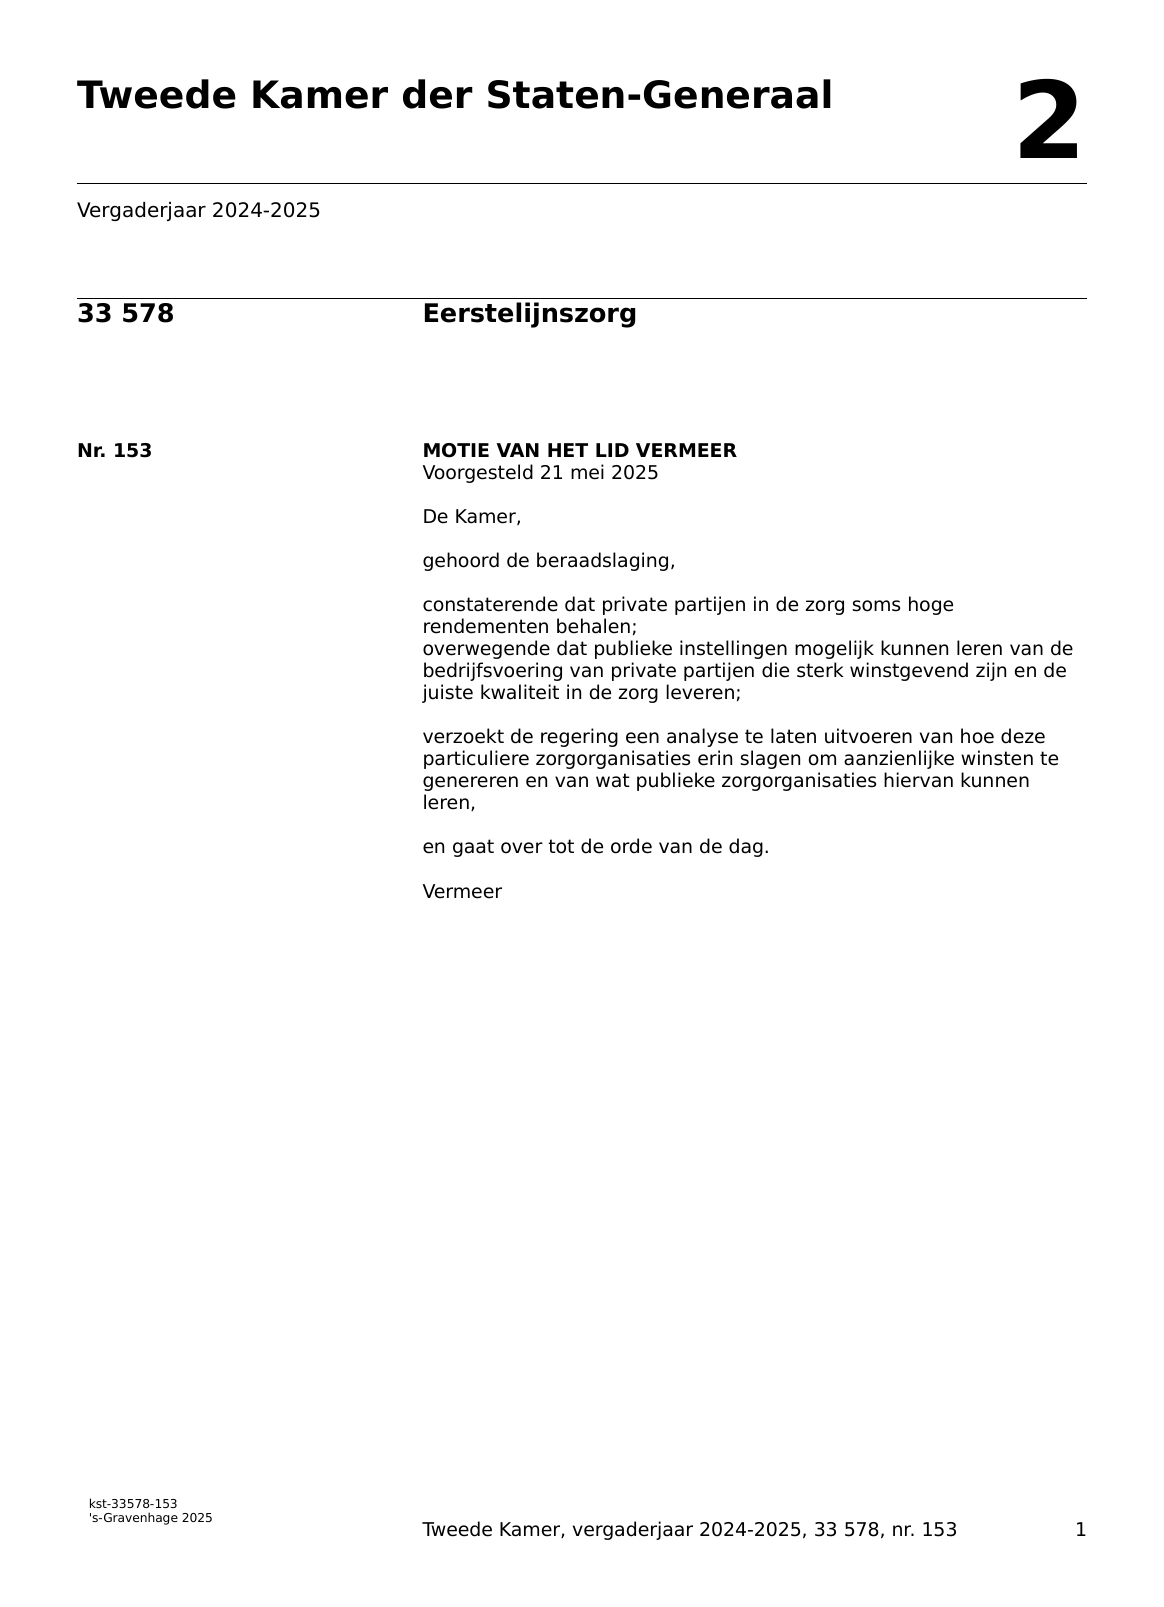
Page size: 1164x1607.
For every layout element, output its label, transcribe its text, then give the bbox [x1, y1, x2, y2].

subtitle Nr. 153 MOTIE VAN HET LID VERMEER [77, 440, 1087, 462]
table_cell Vergaderjaar 2024-2025 [77, 184, 1087, 298]
text Voorgesteld 21 mei 2025 [422, 462, 1087, 484]
table_header Tweede Kamer der Staten-Generaal [77, 59, 886, 183]
text De Kamer, [422, 506, 1087, 528]
text overwegende dat publieke instellingen mogelijk kunnen leren van de bedrijfsvoering van private partijen die sterk winstgevend zijn en de juiste kwaliteit in de zorg leveren; [422, 638, 1087, 704]
text gehoord de beraadslaging, [422, 550, 1087, 572]
text kst-33578-153 [88, 1497, 323, 1511]
table_header 2 [886, 59, 1087, 183]
text constaterende dat private partijen in de zorg soms hoge rendementen behalen; [422, 594, 1087, 638]
text Vermeer [422, 881, 1087, 902]
text verzoekt de regering een analyse te laten uitvoeren van hoe deze particuliere zorgorganisaties erin slagen om aanzienlijke winsten te genereren en van wat publieke zorgorganisaties hiervan kunnen leren, [422, 726, 1087, 814]
subtitle 33 578 Eerstelijnszorg [77, 299, 1087, 329]
text en gaat over tot de orde van de dag. [422, 836, 1087, 858]
text 's-Gravenhage 2025 [88, 1511, 323, 1525]
